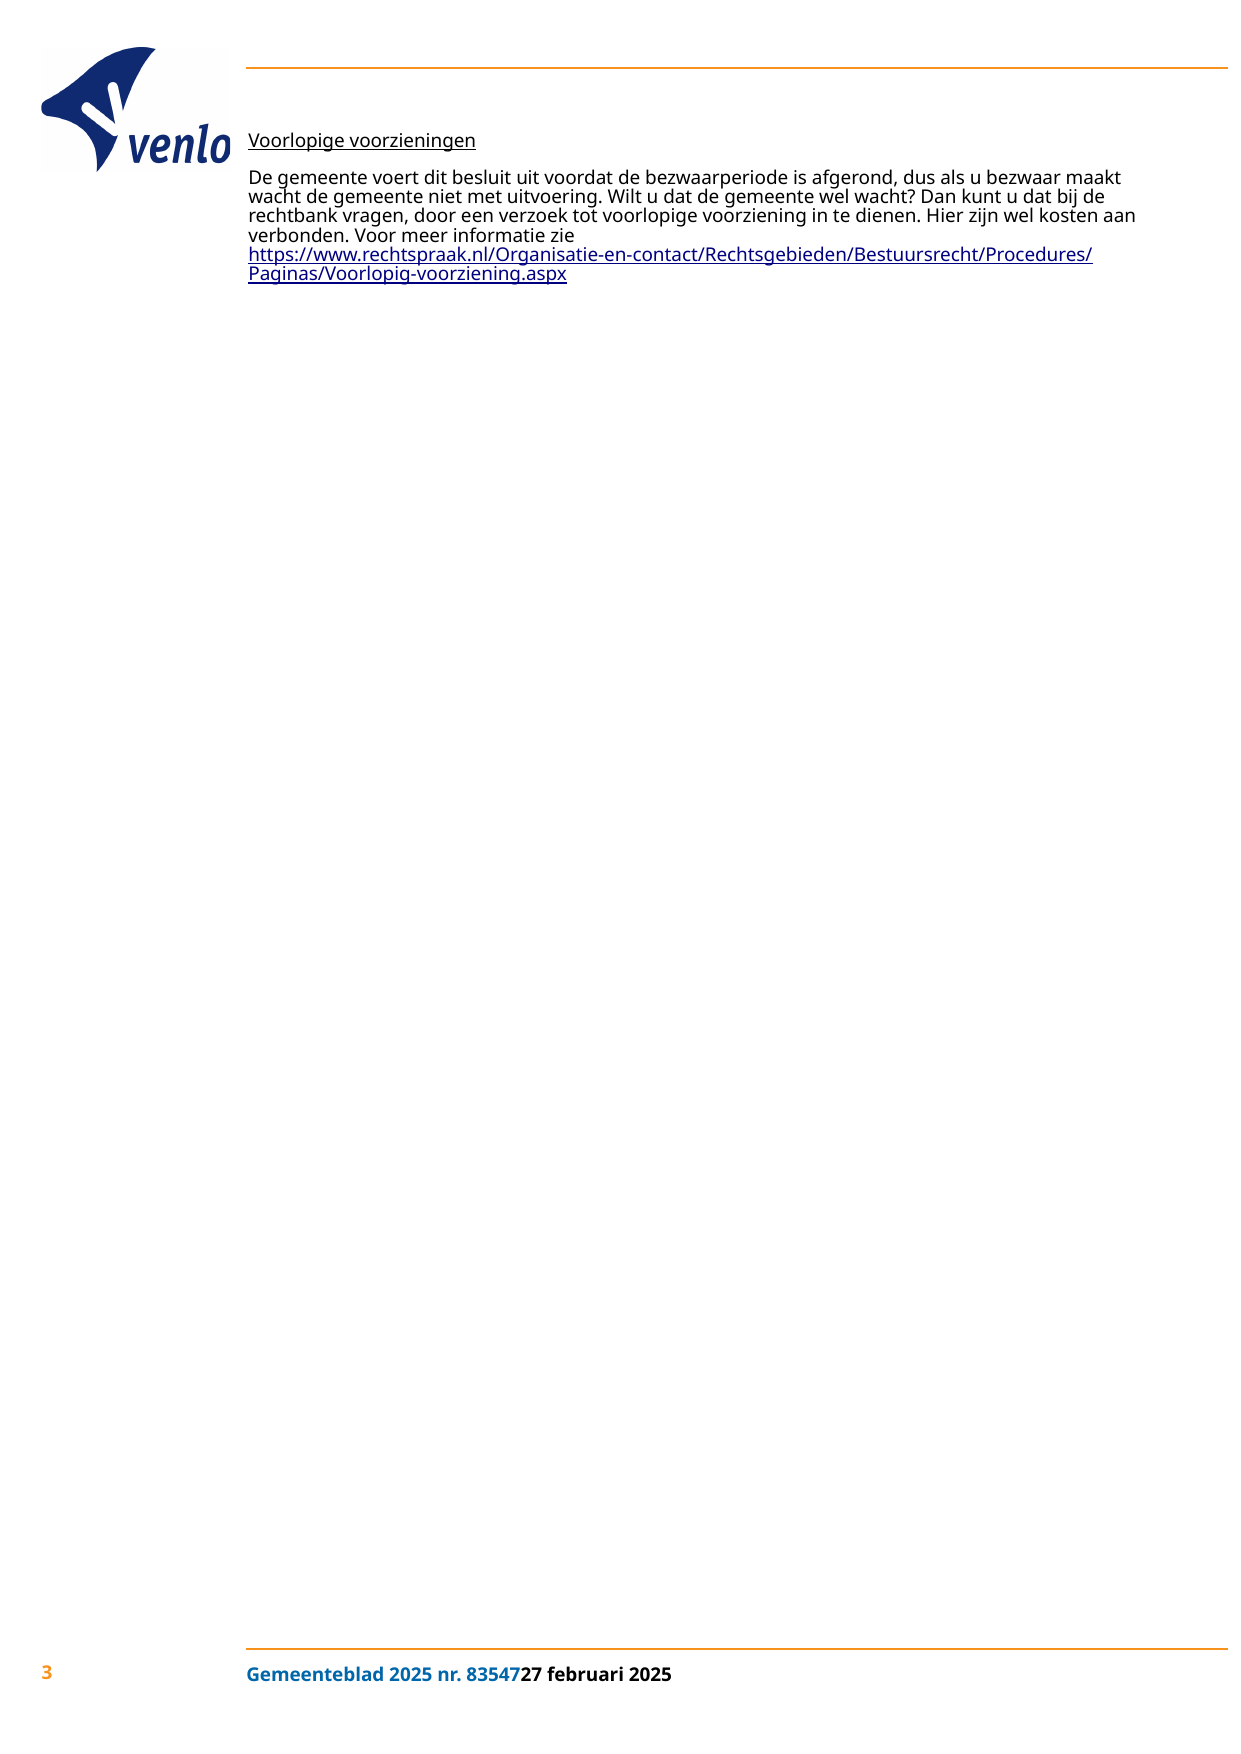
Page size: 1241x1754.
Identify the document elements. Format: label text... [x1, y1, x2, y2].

picture [41, 47, 231, 172]
text Voorlopige voorzieningen [248, 132, 1152, 151]
text De gemeente voert dit besluit uit voordat de bezwaarperiode is afgerond, dus als u bezwaar maakt wacht de gemeente niet met uitvoering. Wilt u dat de gemeente wel wacht? Dan kunt u dat bij de rechtbank vragen, door een verzoek tot voorlopige voorziening in te dienen. Hier zijn wel kosten aan verbonden. Voor meer informatie zie https://www.rechtspraak.nl/Organisatie-en-contact/Rechtsgebieden/Bestuursrecht/Procedures/Paginas/Voorlopig-voorziening.aspx [248, 169, 1152, 284]
